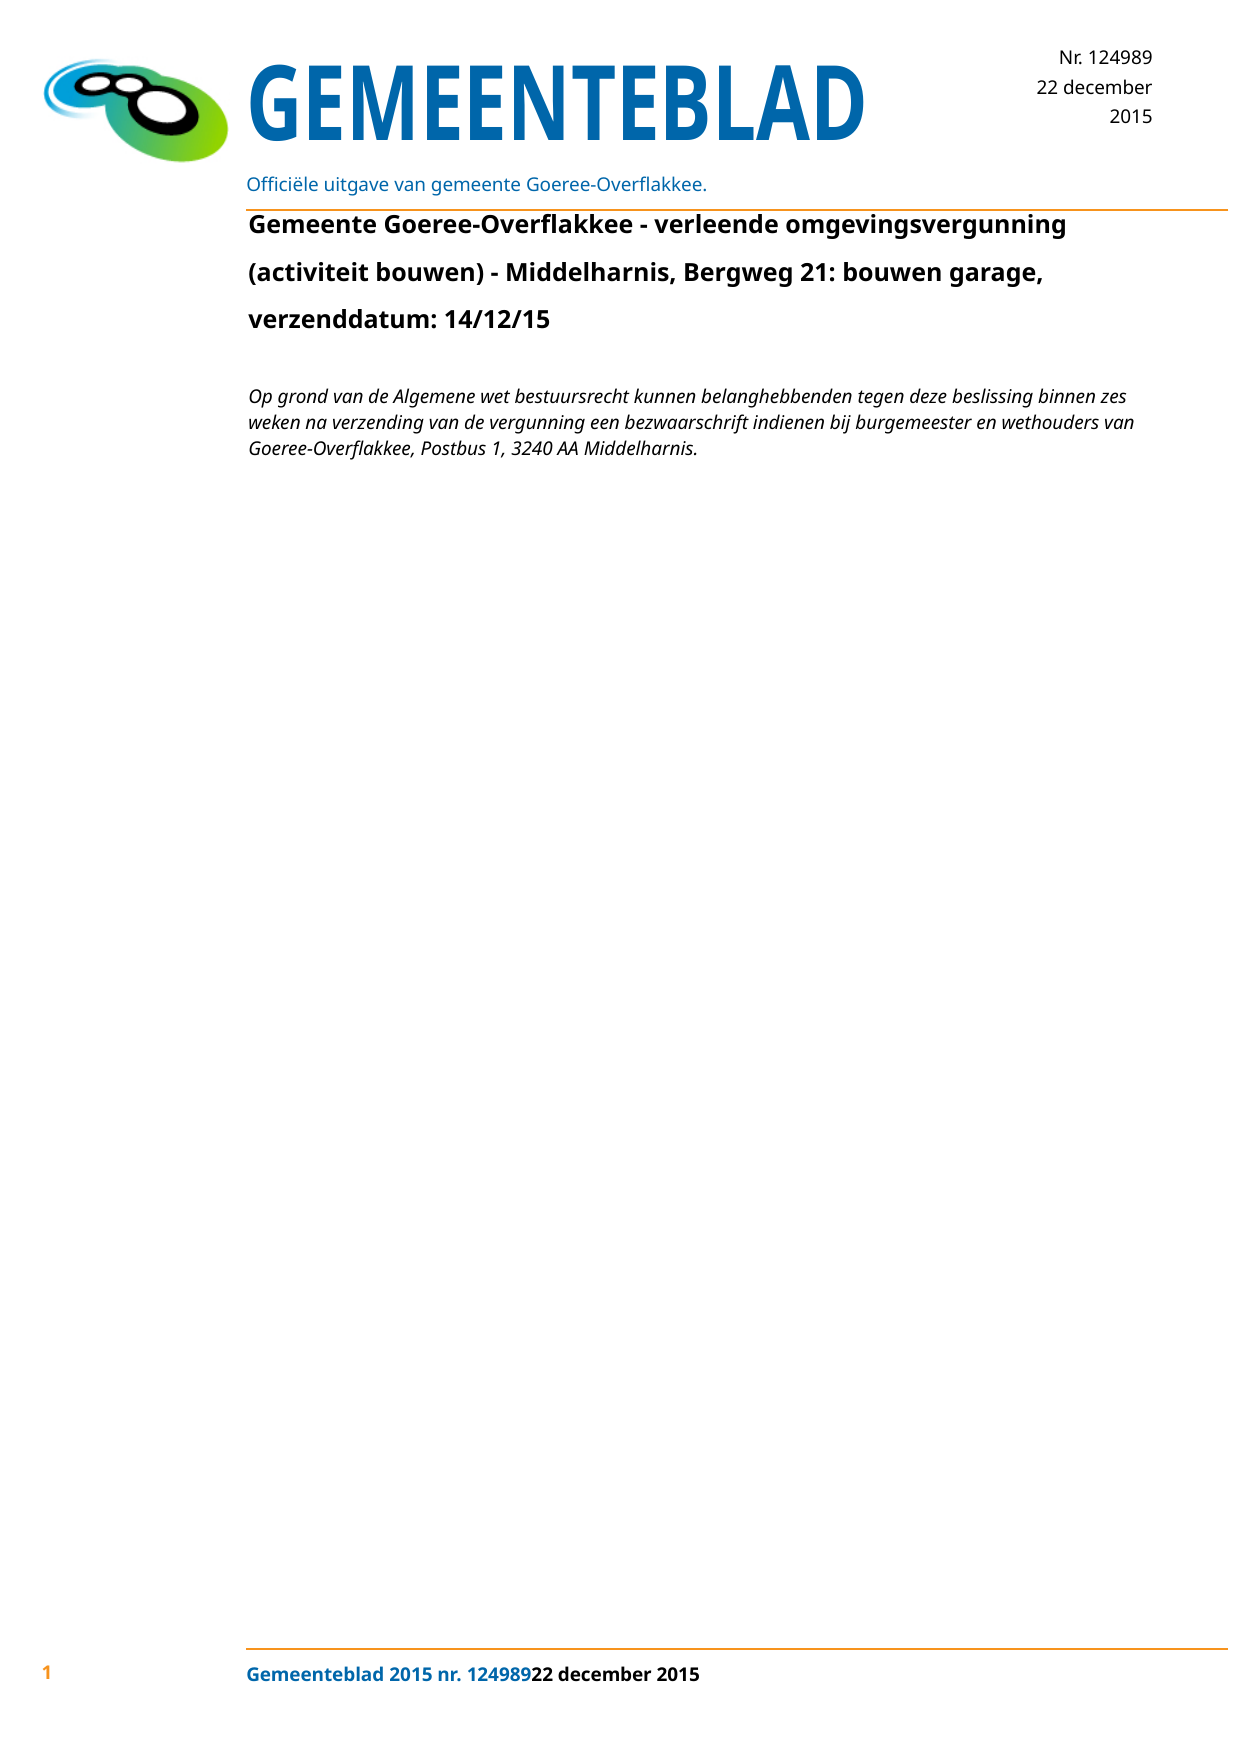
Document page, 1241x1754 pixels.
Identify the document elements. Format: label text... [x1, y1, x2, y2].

picture [41, 47, 231, 172]
text Op grond van de Algemene wet bestuursrecht kunnen belanghebbenden tegen deze beslissing binnen zes weken na verzending van de vergunning een bezwaarschrift indienen bij burgemeester en wethouders van Goeree-Overflakkee, Postbus 1, 3240 AA Middelharnis. [248, 384, 1152, 461]
text Gemeente Goeree-Overflakkee - verleende omgevingsvergunning (activiteit bouwen) - Middelharnis, Bergweg 21: bouwen garage, verzenddatum: 14/12/15 [248, 211, 1152, 336]
